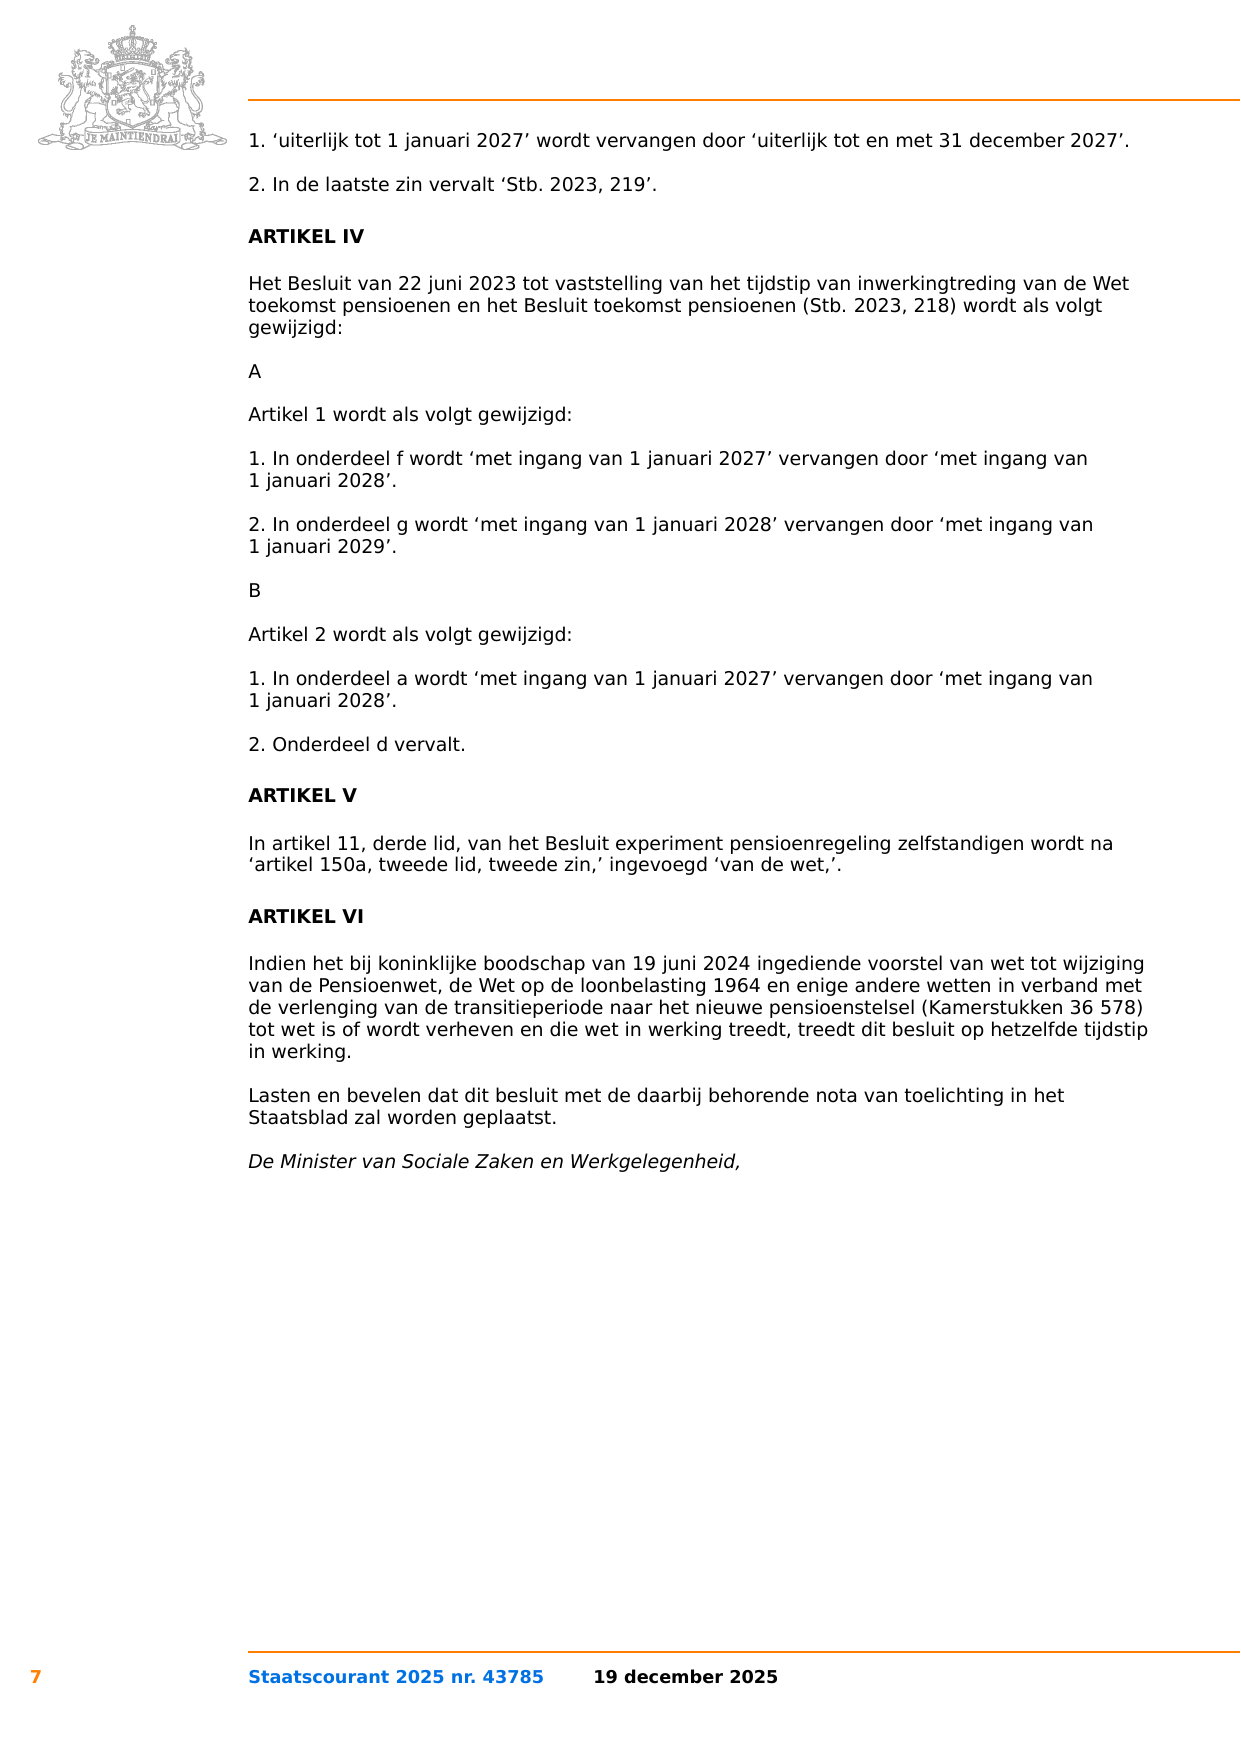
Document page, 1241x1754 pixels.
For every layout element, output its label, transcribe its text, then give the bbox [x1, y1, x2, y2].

text 2. In onderdeel g wordt ‘met ingang van 1 januari 2028’ vervangen door ‘met ingang van 1 januari 2029’. [248, 514, 1163, 558]
text 2. In de laatste zin vervalt ‘Stb. 2023, 219’. [248, 174, 1163, 196]
subtitle ARTIKEL IV [248, 226, 1163, 248]
text 1. ‘uiterlijk tot 1 januari 2027’ wordt vervangen door ‘uiterlijk tot en met 31 december 2027’. [248, 130, 1163, 152]
text 1. In onderdeel f wordt ‘met ingang van 1 januari 2027’ vervangen door ‘met ingang van 1 januari 2028’. [248, 448, 1163, 492]
text Indien het bij koninklijke boodschap van 19 juni 2024 ingediende voorstel van wet tot wijziging van de Pensioenwet, de Wet op de loonbelasting 1964 en enige andere wetten in verband met de verlenging van de transitieperiode naar het nieuwe pensioenstelsel (Kamerstukken 36 578) tot wet is of wordt verheven en die wet in werking treedt, treedt dit besluit op hetzelfde tijdstip in werking. [248, 953, 1163, 1063]
text 1. In onderdeel a wordt ‘met ingang van 1 januari 2027’ vervangen door ‘met ingang van 1 januari 2028’. [248, 668, 1163, 712]
text De Minister van Sociale Zaken en Werkgelegenheid, [248, 1151, 1163, 1173]
text B [248, 580, 1163, 602]
picture [38, 25, 227, 150]
text Het Besluit van 22 juni 2023 tot vaststelling van het tijdstip van inwerkingtreding van de Wet toekomst pensioenen en het Besluit toekomst pensioenen (Stb. 2023, 218) wordt als volgt gewijzigd: [248, 273, 1163, 339]
subtitle ARTIKEL V [248, 785, 1163, 807]
text Lasten en bevelen dat dit besluit met de daarbij behorende nota van toelichting in het Staatsblad zal worden geplaatst. [248, 1085, 1163, 1129]
text Artikel 1 wordt als volgt gewijzigd: [248, 404, 1163, 426]
text Artikel 2 wordt als volgt gewijzigd: [248, 624, 1163, 646]
subtitle ARTIKEL VI [248, 906, 1163, 928]
text A [248, 361, 1163, 382]
text In artikel 11, derde lid, van het Besluit experiment pensioenregeling zelfstandigen wordt na ‘artikel 150a, tweede lid, tweede zin,’ ingevoegd ‘van de wet,’. [248, 832, 1163, 876]
text 2. Onderdeel d vervalt. [248, 733, 1163, 755]
